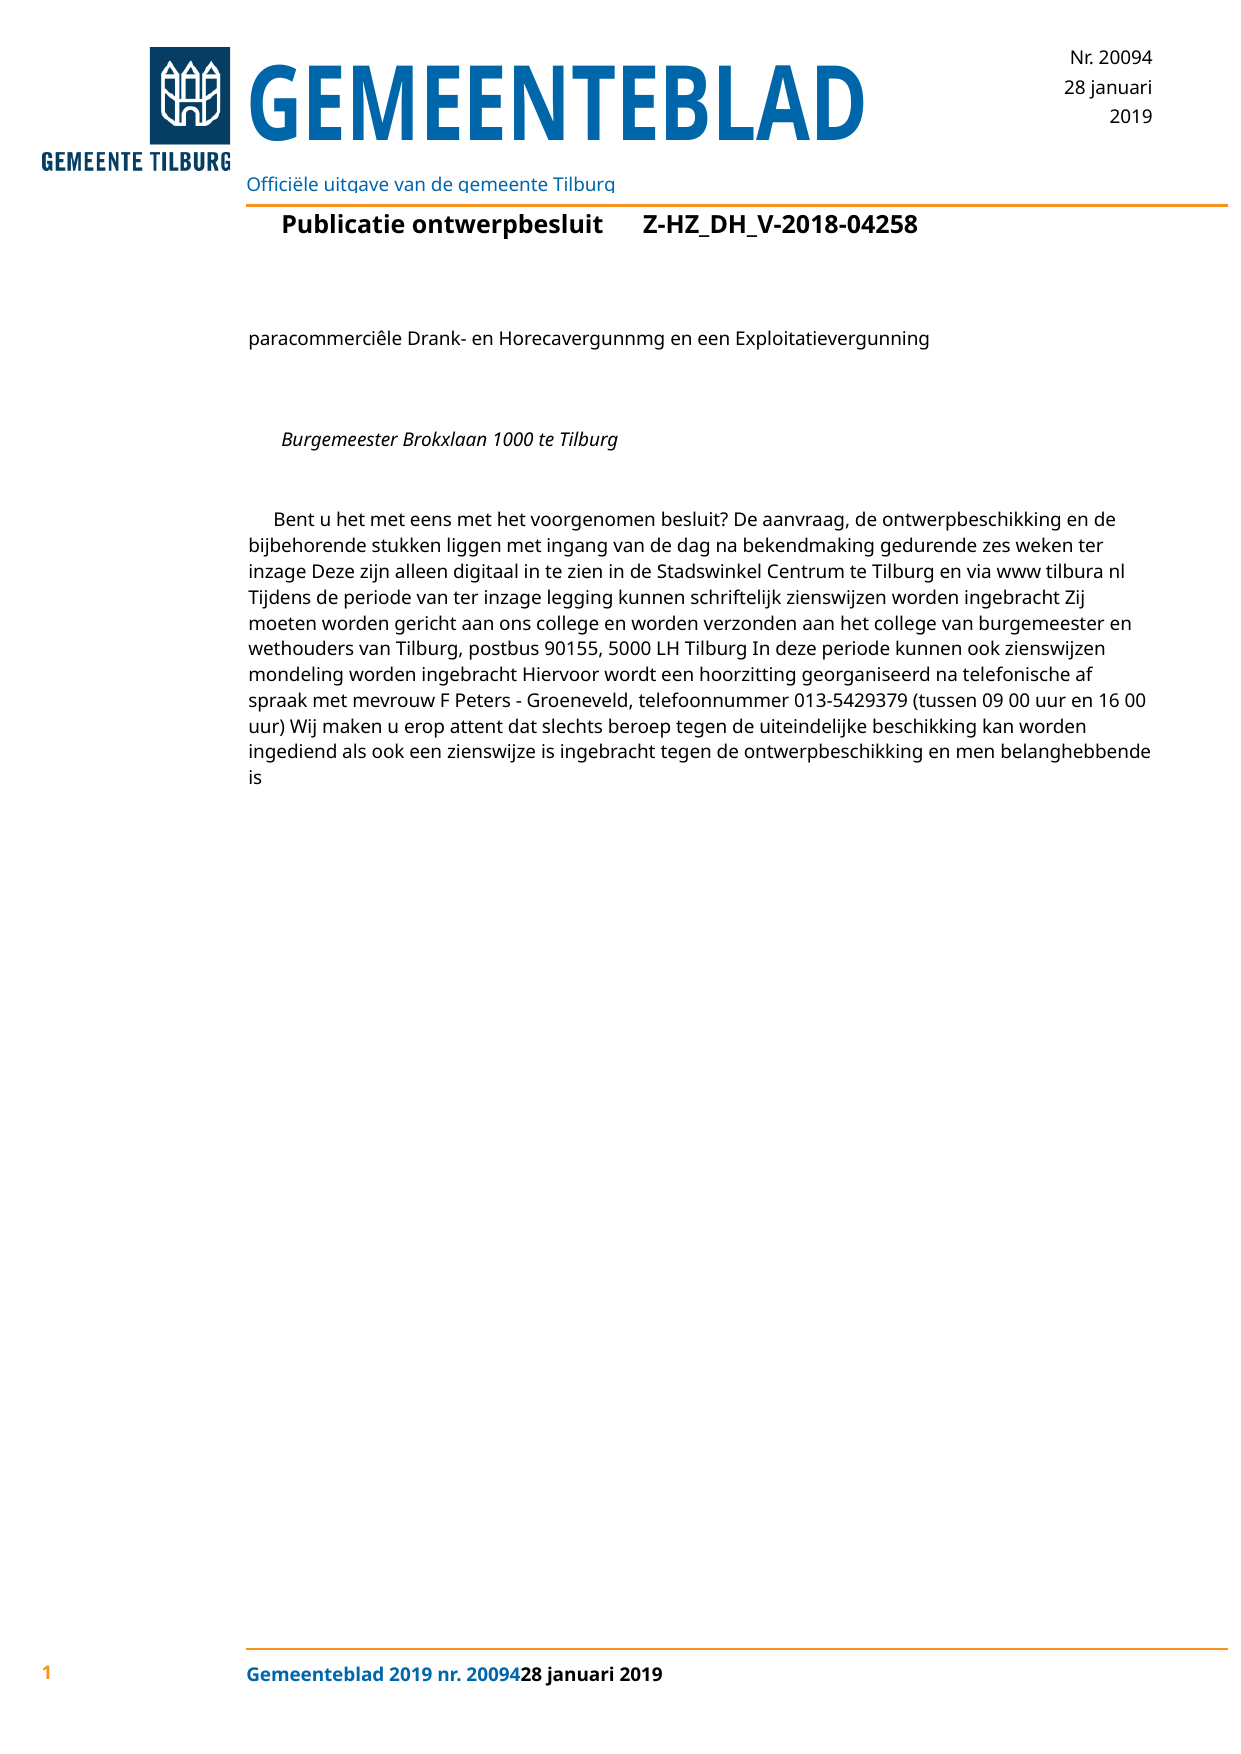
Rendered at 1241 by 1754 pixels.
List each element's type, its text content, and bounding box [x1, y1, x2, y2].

text Publicatie ontwerpbesluit Z-HZ_DH_V-2018-04258 [248, 207, 1152, 241]
picture [41, 47, 231, 172]
text Burgemeester Brokxlaan 1000 te Tilburg [248, 423, 1152, 452]
text paracommerciêle Drank- en Horecavergunnmg en een Exploitatievergunning [248, 325, 1152, 350]
text Bent u het met eens met het voorgenomen besluit? De aanvraag, de ontwerpbeschikking en de bijbehorende stukken liggen met ingang van de dag na bekendmaking gedurende zes weken ter inzage Deze zijn alleen digitaal in te zien in de Stadswinkel Centrum te Tilburg en via www tilbura nl Tijdens de periode van ter inzage legging kunnen schriftelijk zienswijzen worden ingebracht Zij moeten worden gericht aan ons college en worden verzonden aan het college van burgemeester en wethouders van Tilburg, postbus 90155, 5000 LH Tilburg In deze periode kunnen ook zienswijzen mondeling worden ingebracht Hiervoor wordt een hoorzitting georganiseerd na telefonische af spraak met mevrouw F Peters - Groeneveld, telefoonnummer 013-5429379 (tussen 09 00 uur en 16 00 uur) Wij maken u erop attent dat slechts beroep tegen de uiteindelijke beschikking kan worden ingediend als ook een zienswijze is ingebracht tegen de ontwerpbeschikking en men belanghebbende is [248, 503, 1152, 790]
